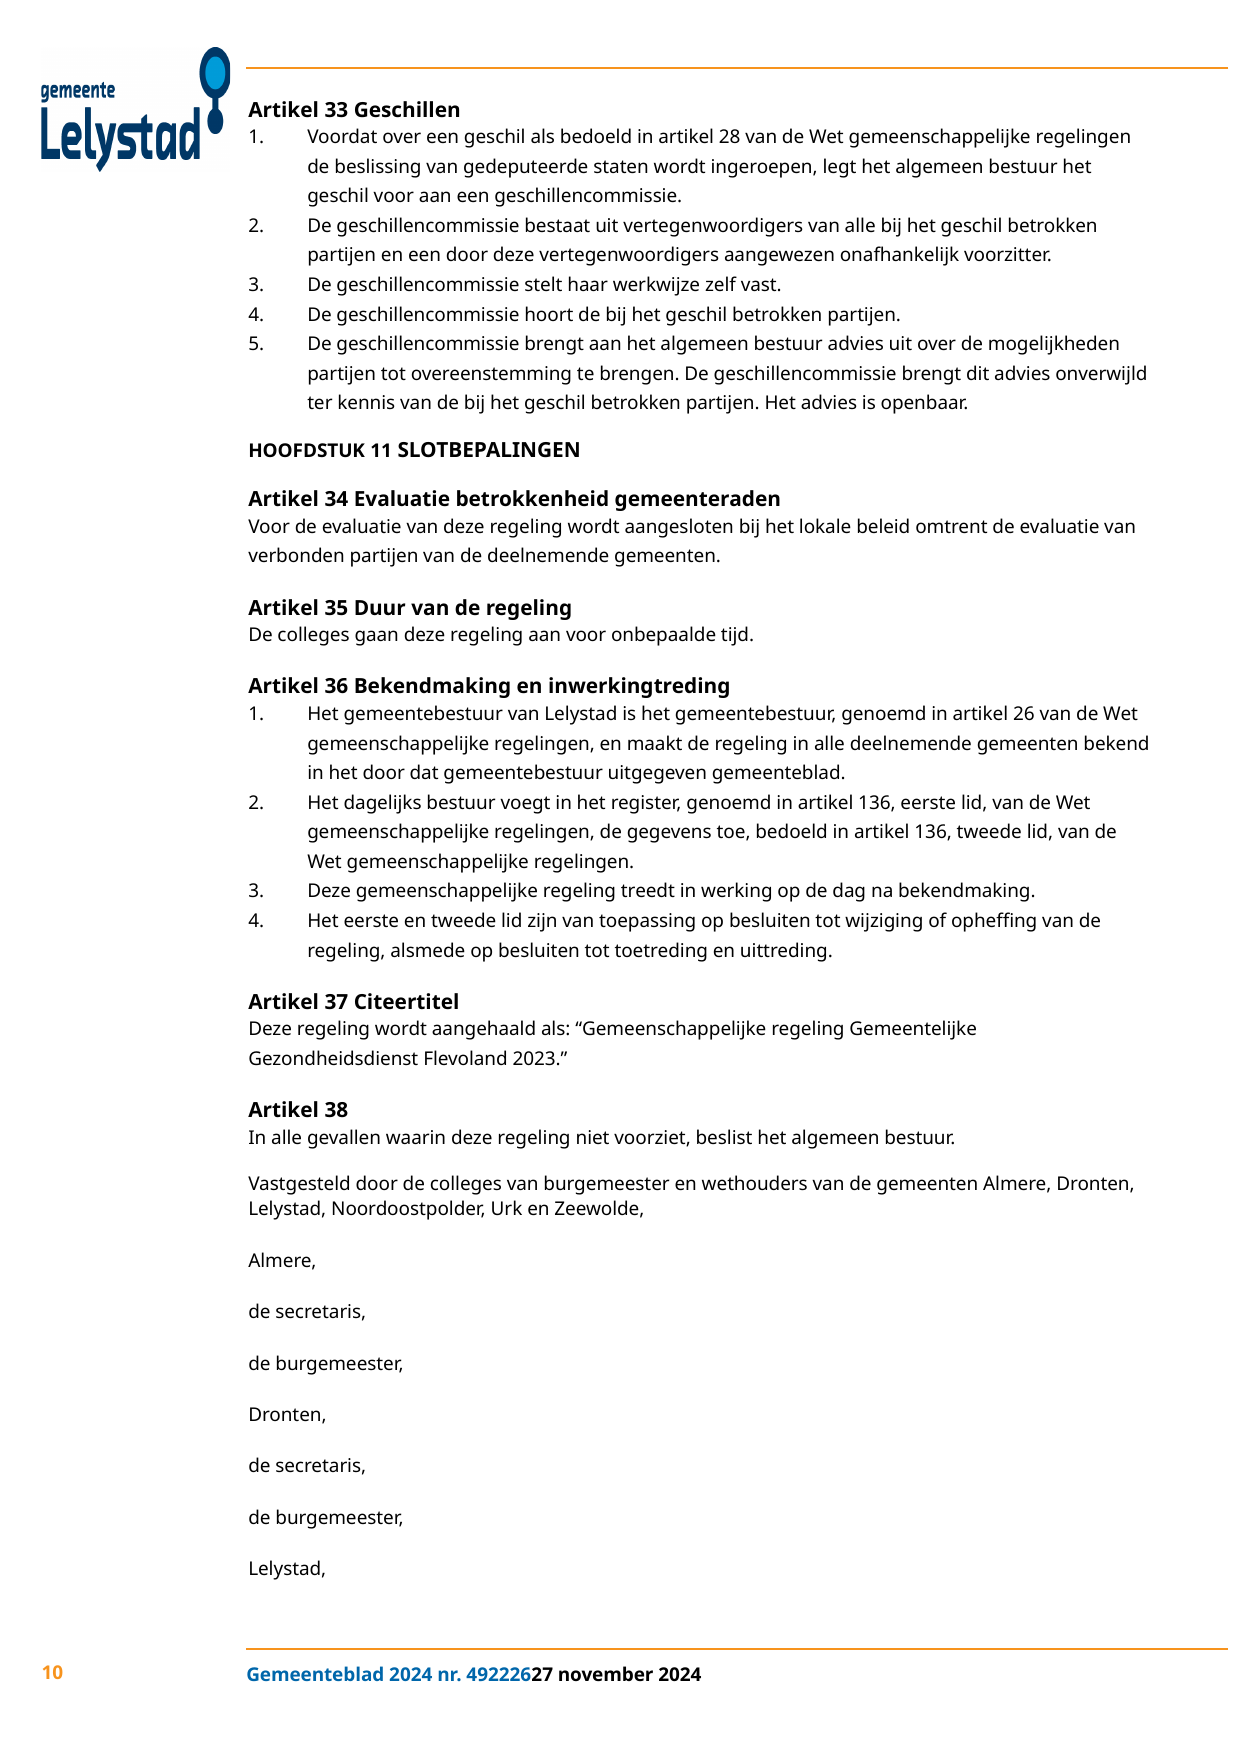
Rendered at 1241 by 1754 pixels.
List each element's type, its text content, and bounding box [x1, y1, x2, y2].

text Voor de evaluatie van deze regeling wordt aangesloten bij het lokale beleid omtrent de evaluatie van verbonden partijen van de deelnemende gemeenten. [248, 513, 1152, 568]
text de secretaris, [248, 1298, 1152, 1324]
text Artikel 38 [248, 1096, 1152, 1124]
text Vastgesteld door de colleges van burgemeester en wethouders van de gemeenten Almere, Dronten, Lelystad, Noordoostpolder, Urk en Zeewolde, [248, 1170, 1152, 1221]
list De geschillencommissie stelt haar werkwijze zelf vast. [248, 271, 1152, 297]
list Het gemeentebestuur van Lelystad is het gemeentebestuur, genoemd in artikel 26 van de Wet gemeenschappelijke regelingen, en maakt de regeling in alle deelnemende gemeenten bekend in het door dat gemeentebestuur uitgegeven gemeenteblad. [248, 700, 1152, 785]
text Artikel 36 Bekendmaking en inwerkingtreding [248, 672, 1152, 700]
text In alle gevallen waarin deze regeling niet voorziet, beslist het algemeen bestuur. [248, 1124, 1152, 1150]
text Artikel 34 Evaluatie betrokkenheid gemeenteraden [248, 484, 1152, 513]
text de secretaris, [248, 1453, 1152, 1478]
picture [41, 47, 231, 172]
list Voordat over een geschil als bedoeld in artikel 28 van de Wet gemeenschappelijke regelingen de beslissing van gedeputeerde staten wordt ingeroepen, legt het algemeen bestuur het geschil voor aan een geschillencommissie. [248, 123, 1152, 208]
text HOOFDSTUK 11 SLOTBEPALINGEN [248, 435, 1152, 463]
list De geschillencommissie brengt aan het algemeen bestuur advies uit over de mogelijkheden partijen tot overeenstemming te brengen. De geschillencommissie brengt dit advies onverwijld ter kennis van de bij het geschil betrokken partijen. Het advies is openbaar. [248, 330, 1152, 415]
text Almere, [248, 1247, 1152, 1273]
text Deze regeling wordt aangehaald als: “Gemeenschappelijke regeling Gemeentelijke Gezondheidsdienst Flevoland 2023.” [248, 1016, 1152, 1071]
list Het dagelijks bestuur voegt in het register, genoemd in artikel 136, eerste lid, van de Wet gemeenschappelijke regelingen, de gegevens toe, bedoeld in artikel 136, tweede lid, van de Wet gemeenschappelijke regelingen. [248, 789, 1152, 874]
list Het eerste en tweede lid zijn van toepassing op besluiten tot wijziging of opheffing van de regeling, alsmede op besluiten tot toetreding en uittreding. [248, 907, 1152, 962]
text Artikel 33 Geschillen [248, 95, 1152, 123]
text Artikel 35 Duur van de regeling [248, 593, 1152, 621]
list De geschillencommissie bestaat uit vertegenwoordigers van alle bij het geschil betrokken partijen en een door deze vertegenwoordigers aangewezen onafhankelijk voorzitter. [248, 212, 1152, 267]
text Dronten, [248, 1401, 1152, 1427]
text de burgemeester, [248, 1350, 1152, 1376]
text de burgemeester, [248, 1504, 1152, 1530]
text De colleges gaan deze regeling aan voor onbepaalde tijd. [248, 621, 1152, 647]
text Lelystad, [248, 1556, 1152, 1581]
list De geschillencommissie hoort de bij het geschil betrokken partijen. [248, 301, 1152, 326]
text Artikel 37 Citeertitel [248, 987, 1152, 1016]
list Deze gemeenschappelijke regeling treedt in werking op de dag na bekendmaking. [248, 878, 1152, 903]
